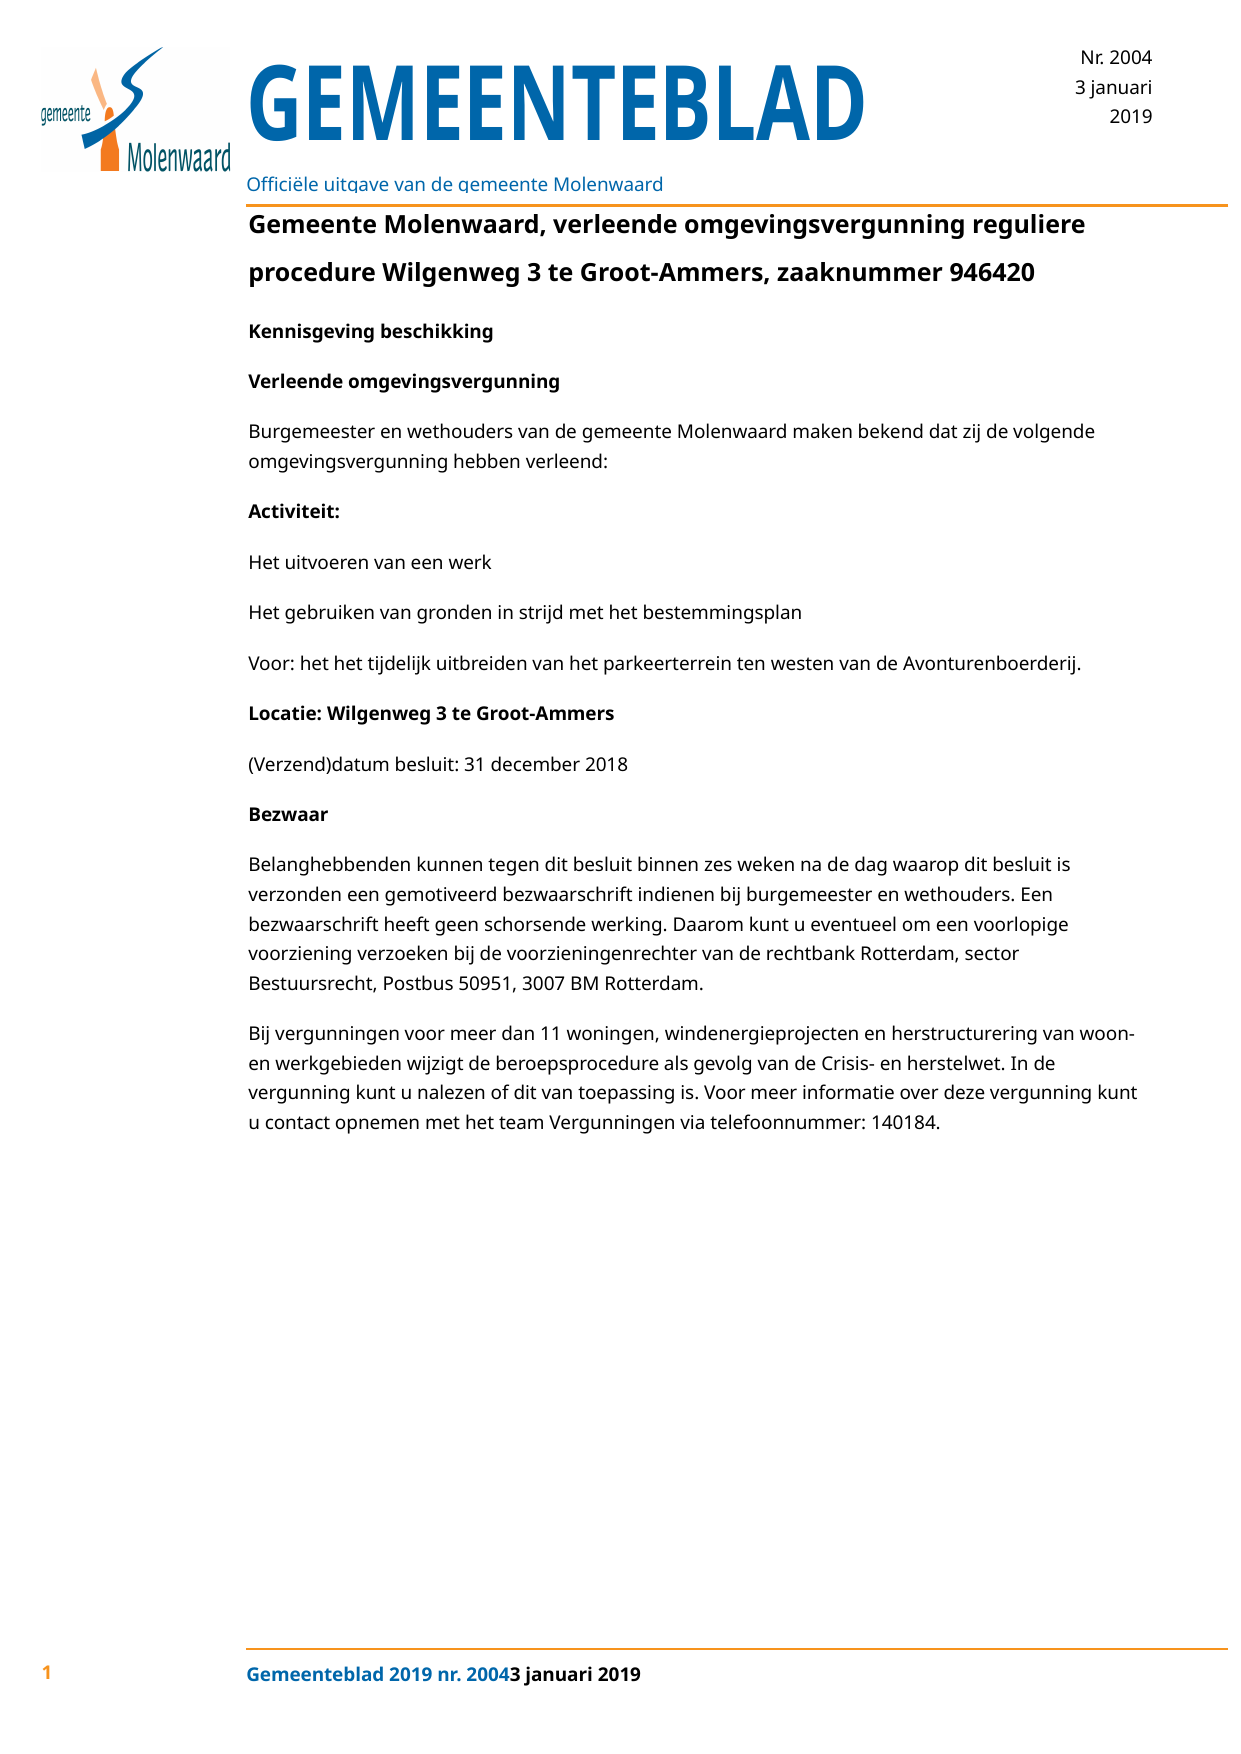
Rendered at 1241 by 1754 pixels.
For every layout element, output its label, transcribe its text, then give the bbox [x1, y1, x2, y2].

text Kennisgeving beschikking [248, 318, 1152, 344]
text Locatie: Wilgenweg 3 te Groot-Ammers [248, 700, 1152, 726]
text Het gebruiken van gronden in strijd met het bestemmingsplan [248, 599, 1152, 625]
text Voor: het het tijdelijk uitbreiden van het parkeerterrein ten westen van de Avonturenboerderij. [248, 650, 1152, 676]
text Verleende omgevingsvergunning [248, 368, 1152, 394]
text Belanghebbenden kunnen tegen dit besluit binnen zes weken na de dag waarop dit besluit is verzonden een gemotiveerd bezwaarschrift indienen bij burgemeester en wethouders. Een bezwaarschrift heeft geen schorsende werking. Daarom kunt u eventueel om een voorlopige voorziening verzoeken bij de voorzieningenrechter van de rechtbank Rotterdam, sector Bestuursrecht, Postbus 50951, 3007 BM Rotterdam. [248, 852, 1152, 996]
text Burgemeester en wethouders van de gemeente Molenwaard maken bekend dat zij de volgende omgevingsvergunning hebben verleend: [248, 419, 1152, 474]
text Bij vergunningen voor meer dan 11 woningen, windenergieprojecten en herstructurering van woon- en werkgebieden wijzigt de beroepsprocedure als gevolg van de Crisis- en herstelwet. In de vergunning kunt u nalezen of dit van toepassing is. Voor meer informatie over deze vergunning kunt u contact opnemen met het team Vergunningen via telefoonnummer: 140184. [248, 1020, 1152, 1135]
text Bezwaar [248, 801, 1152, 827]
text Het uitvoeren van een werk [248, 549, 1152, 575]
picture [41, 47, 231, 172]
text (Verzend)datum besluit: 31 december 2018 [248, 751, 1152, 777]
text Gemeente Molenwaard, verleende omgevingsvergunning reguliere procedure Wilgenweg 3 te Groot-Ammers, zaaknummer 946420 [248, 207, 1152, 288]
text Activiteit: [248, 499, 1152, 524]
